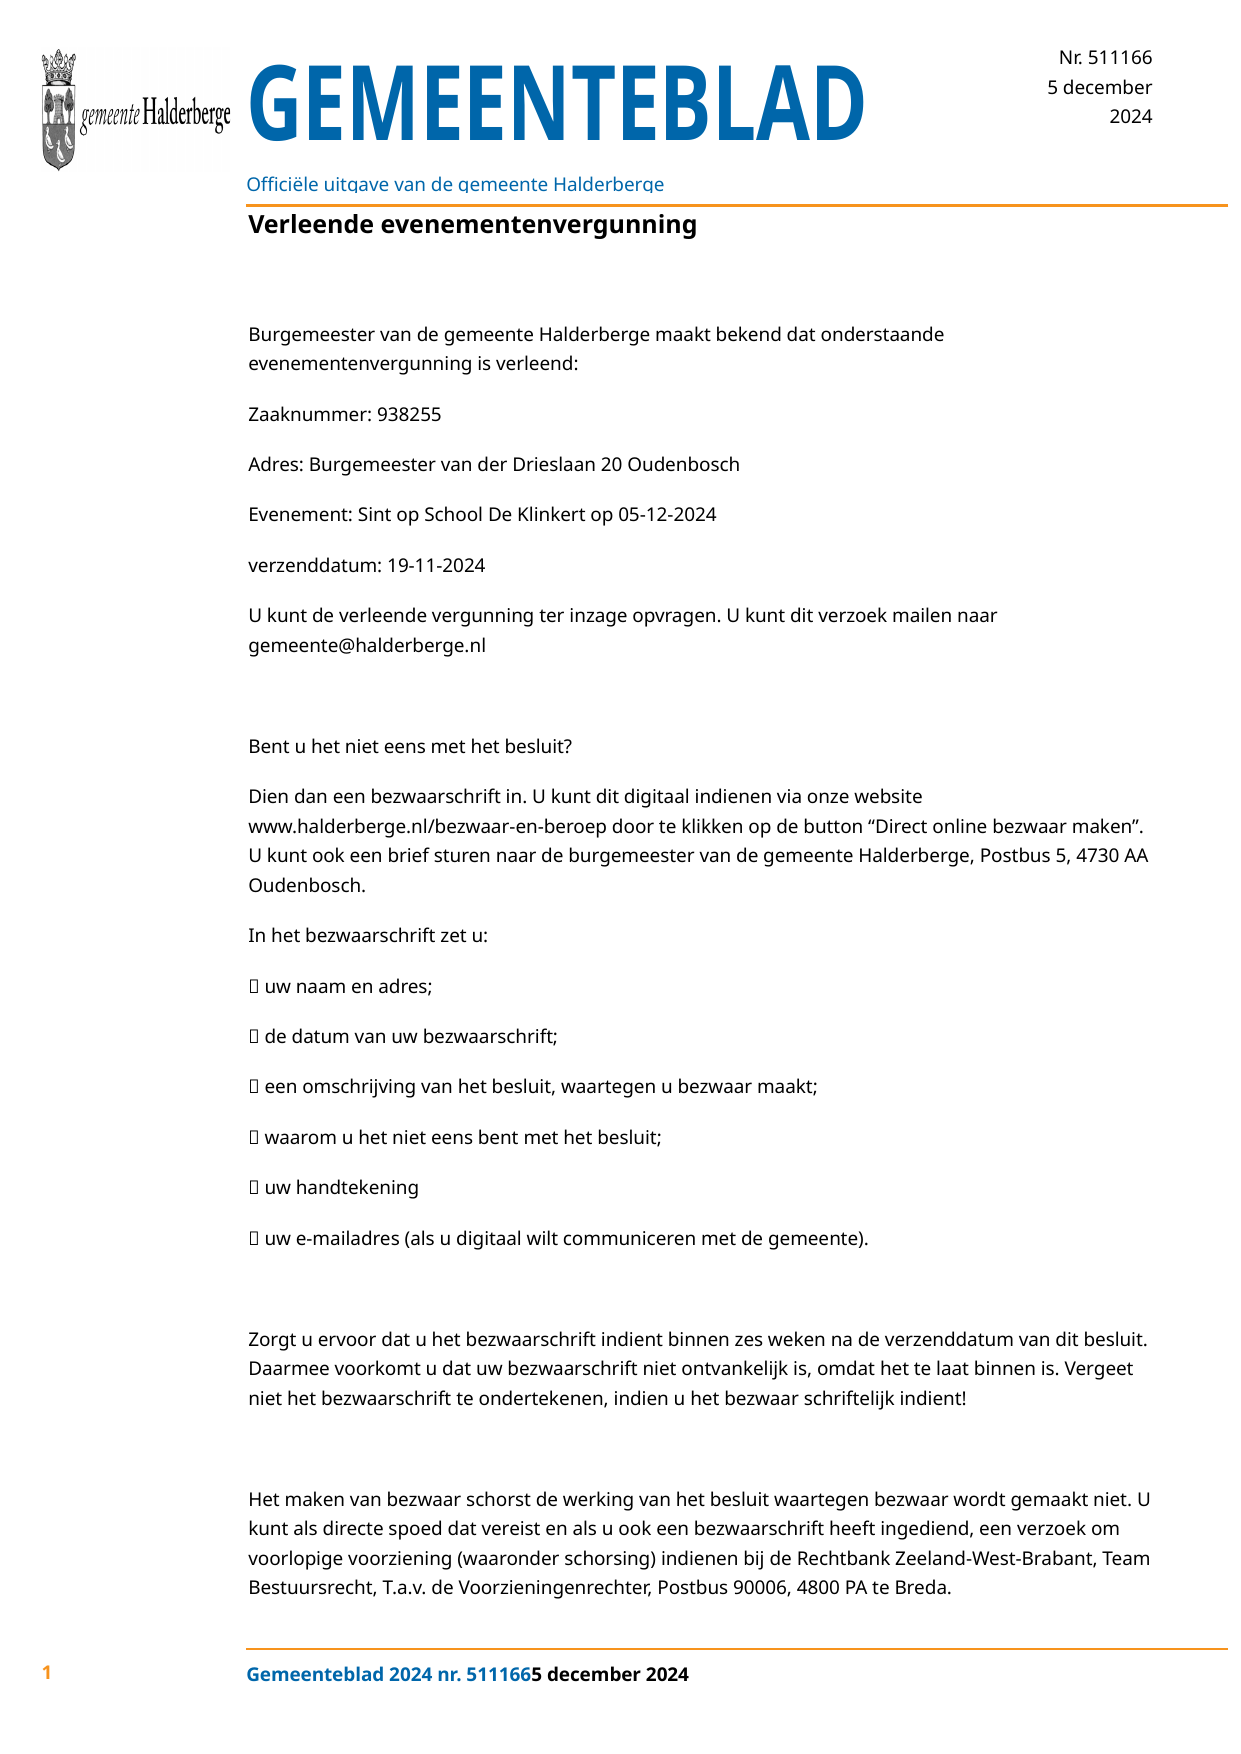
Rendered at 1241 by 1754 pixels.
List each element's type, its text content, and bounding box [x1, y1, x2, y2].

text  een omschrijving van het besluit, waartegen u bezwaar maakt; [248, 1074, 1152, 1099]
picture [41, 47, 231, 172]
text verzenddatum: 19-11-2024 [248, 552, 1152, 578]
text Zaaknummer: 938255 [248, 401, 1152, 426]
text Dien dan een bezwaarschrift in. U kunt dit digitaal indienen via onze website www.halderberge.nl/bezwaar-en-beroep door te klikken op de button “Direct online bezwaar maken”. U kunt ook een brief sturen naar de burgemeester van de gemeente Halderberge, Postbus 5, 4730 AA Oudenbosch. [248, 783, 1152, 898]
text  uw handtekening [248, 1174, 1152, 1200]
text Verleende evenementenvergunning [248, 207, 1152, 241]
text Adres: Burgemeester van der Drieslaan 20 Oudenbosch [248, 451, 1152, 477]
text U kunt de verleende vergunning ter inzage opvragen. U kunt dit verzoek mailen naar gemeente@halderberge.nl [248, 602, 1152, 658]
text Burgemeester van de gemeente Halderberge maakt bekend dat onderstaande evenementenvergunning is verleend: [248, 321, 1152, 376]
text  uw e-mailadres (als u digitaal wilt communiceren met de gemeente). [248, 1225, 1152, 1251]
text Zorgt u ervoor dat u het bezwaarschrift indient binnen zes weken na de verzenddatum van dit besluit. Daarmee voorkomt u dat uw bezwaarschrift niet ontvankelijk is, omdat het te laat binnen is. Vergeet niet het bezwaarschrift te ondertekenen, indien u het bezwaar schriftelijk indient! [248, 1326, 1152, 1411]
text  uw naam en adres; [248, 973, 1152, 998]
text  de datum van uw bezwaarschrift; [248, 1023, 1152, 1049]
text Het maken van bezwaar schorst de werking van het besluit waartegen bezwaar wordt gemaakt niet. U kunt als directe spoed dat vereist en als u ook een bezwaarschrift heeft ingediend, een verzoek om voorlopige voorziening (waaronder schorsing) indienen bij de Rechtbank Zeeland-West-Brabant, Team Bestuursrecht, T.a.v. de Voorzieningenrechter, Postbus 90006, 4800 PA te Breda. [248, 1486, 1152, 1600]
text Evenement: Sint op School De Klinkert op 05-12-2024 [248, 502, 1152, 527]
text Bent u het niet eens met het besluit? [248, 733, 1152, 758]
text In het bezwaarschrift zet u: [248, 922, 1152, 948]
text  waarom u het niet eens bent met het besluit; [248, 1124, 1152, 1150]
